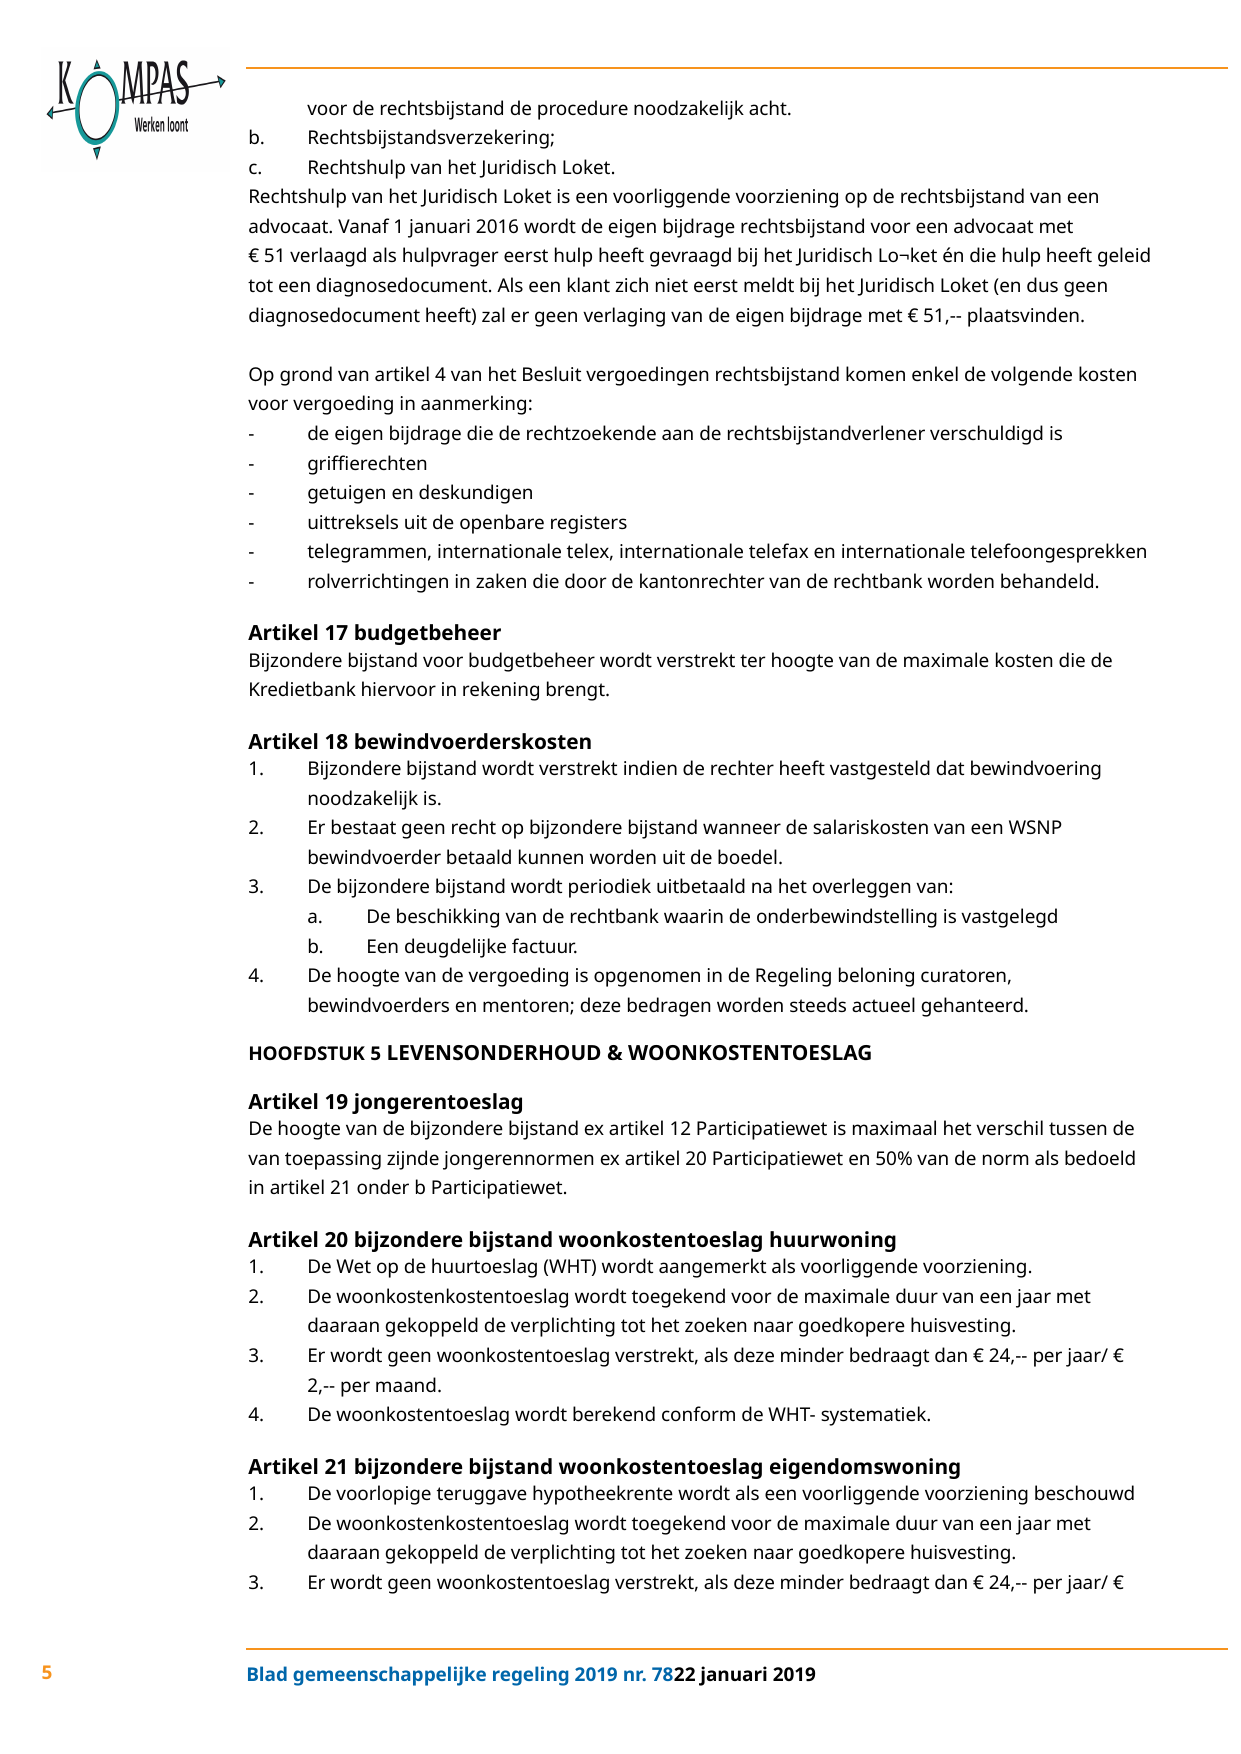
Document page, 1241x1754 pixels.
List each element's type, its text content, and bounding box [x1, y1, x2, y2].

list De bijzondere bijstand wordt periodiek uitbetaald na het overleggen van: [248, 874, 1152, 899]
list rolverrichtingen in zaken die door de kantonrechter van de rechtbank worden behandeld. [248, 568, 1152, 594]
text Artikel 17 budgetbeheer [248, 618, 1152, 647]
text Rechtshulp van het Juridisch Loket is een voorliggende voorziening op de rechtsbijstand van een advocaat. Vanaf 1 januari 2016 wordt de eigen bijdrage rechtsbijstand voor een advocaat met [248, 183, 1152, 239]
list Er wordt geen woonkostentoeslag verstrekt, als deze minder bedraagt dan € 24,-- per jaar/ € [248, 1569, 1152, 1595]
list De woonkostentoeslag wordt berekend conform de WHT- systematiek. [248, 1401, 1152, 1427]
list de eigen bijdrage die de rechtzoekende aan de rechtsbijstandverlener verschuldigd is [248, 420, 1152, 446]
text HOOFDSTUK 5 LEVENSONDERHOUD & WOONKOSTENTOESLAG [248, 1038, 1152, 1066]
list De hoogte van de vergoeding is opgenomen in de Regeling beloning curatoren, bewindvoerders en mentoren; deze bedragen worden steeds actueel gehanteerd. [248, 962, 1152, 1018]
text Artikel 19 jongerentoeslag [248, 1087, 1152, 1115]
text Artikel 20 bijzondere bijstand woonkostentoeslag huurwoning [248, 1225, 1152, 1253]
list getuigen en deskundigen [248, 479, 1152, 505]
picture [41, 47, 231, 172]
list griffierechten [248, 450, 1152, 476]
text De hoogte van de bijzondere bijstand ex artikel 12 Participatiewet is maximaal het verschil tussen de van toepassing zijnde jongerennormen ex artikel 20 Participatiewet en 50% van de norm als bedoeld in artikel 21 onder b Participatiewet. [248, 1115, 1152, 1200]
list De woonkostenkostentoeslag wordt toegekend voor de maximale duur van een jaar met daaraan gekoppeld de verplichting tot het zoeken naar goedkopere huisvesting. [248, 1510, 1152, 1565]
list voor de rechtsbijstand de procedure noodzakelijk acht. [248, 95, 1152, 121]
list Een deugdelijke factuur. [307, 933, 1152, 959]
list De woonkostenkostentoeslag wordt toegekend voor de maximale duur van een jaar met daaraan gekoppeld de verplichting tot het zoeken naar goedkopere huisvesting. [248, 1283, 1152, 1338]
list Rechtshulp van het Juridisch Loket. [248, 154, 1152, 180]
list De beschikking van de rechtbank waarin de onderbewindstelling is vastgelegd [307, 903, 1152, 929]
list uittreksels uit de openbare registers [248, 509, 1152, 535]
list telegrammen, internationale telex, internationale telefax en internationale telefoongesprekken [248, 538, 1152, 564]
text Artikel 18 bewindvoerderskosten [248, 727, 1152, 755]
list Er wordt geen woonkostentoeslag verstrekt, als deze minder bedraagt dan € 24,-- per jaar/ € 2,-- per maand. [248, 1342, 1152, 1397]
text Op grond van artikel 4 van het Besluit vergoedingen rechtsbijstand komen enkel de volgende kosten voor vergoeding in aanmerking: [248, 361, 1152, 416]
list De Wet op de huurtoeslag (WHT) wordt aangemerkt als voorliggende voorziening. [248, 1253, 1152, 1279]
list Er bestaat geen recht op bijzondere bijstand wanneer de salariskosten van een WSNP bewindvoerder betaald kunnen worden uit de boedel. [248, 814, 1152, 870]
text € 51 verlaagd als hulpvrager eerst hulp heeft gevraagd bij het Juridisch Lo¬ket én die hulp heeft geleid tot een diagnosedocument. Als een klant zich niet eerst meldt bij het Juridisch Loket (en dus geen diagnosedocument heeft) zal er geen verlaging van de eigen bijdrage met € 51,-- plaatsvinden. [248, 243, 1152, 328]
text Artikel 21 bijzondere bijstand woonkostentoeslag eigendomswoning [248, 1452, 1152, 1480]
list Bijzondere bijstand wordt verstrekt indien de rechter heeft vastgesteld dat bewindvoering noodzakelijk is. [248, 755, 1152, 811]
text Bijzondere bijstand voor budgetbeheer wordt verstrekt ter hoogte van de maximale kosten die de Kredietbank hiervoor in rekening brengt. [248, 647, 1152, 702]
list De voorlopige teruggave hypotheekrente wordt als een voorliggende voorziening beschouwd [248, 1480, 1152, 1506]
list Rechtsbijstandsverzekering; [248, 124, 1152, 150]
